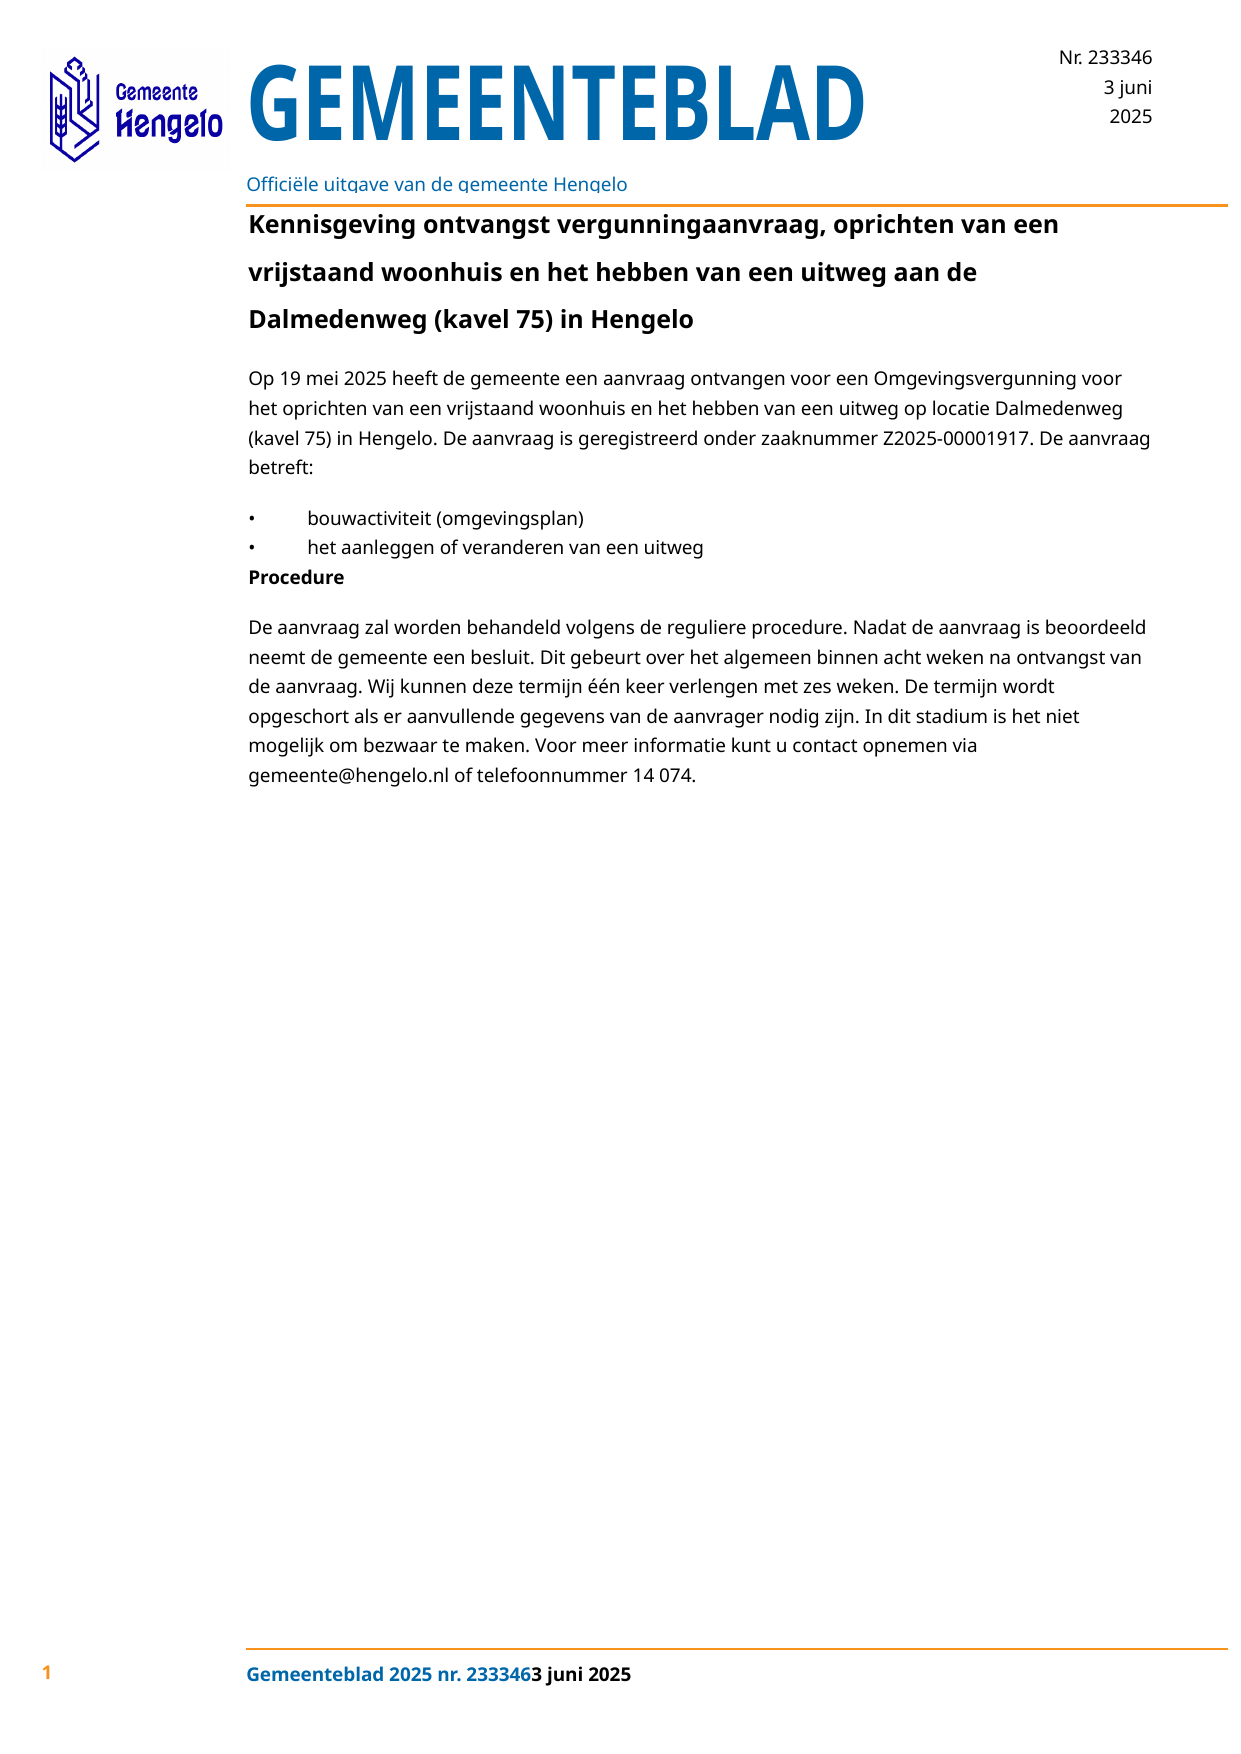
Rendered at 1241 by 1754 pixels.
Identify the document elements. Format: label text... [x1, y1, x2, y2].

text Op 19 mei 2025 heeft de gemeente een aanvraag ontvangen voor een Omgevingsvergunning voor het oprichten van een vrijstaand woonhuis en het hebben van een uitweg op locatie Dalmedenweg (kavel 75) in Hengelo. De aanvraag is geregistreerd onder zaaknummer Z2025-00001917. De aanvraag betreft: [248, 366, 1152, 480]
text Procedure [248, 564, 1152, 589]
list het aanleggen of veranderen van een uitweg [248, 534, 1152, 560]
text De aanvraag zal worden behandeld volgens de reguliere procedure. Nadat de aanvraag is beoordeeld neemt de gemeente een besluit. Dit gebeurt over het algemeen binnen acht weken na ontvangst van de aanvraag. Wij kunnen deze termijn één keer verlengen met zes weken. De termijn wordt opgeschort als er aanvullende gegevens van de aanvrager nodig zijn. In dit stadium is het niet mogelijk om bezwaar te maken. Voor meer informatie kunt u contact opnemen via gemeente@hengelo.nl of telefoonnummer 14 074. [248, 614, 1152, 788]
picture [41, 47, 231, 172]
text Kennisgeving ontvangst vergunningaanvraag, oprichten van een vrijstaand woonhuis en het hebben van een uitweg aan de Dalmedenweg (kavel 75) in Hengelo [248, 207, 1152, 336]
list bouwactiviteit (omgevingsplan) [248, 505, 1152, 530]
